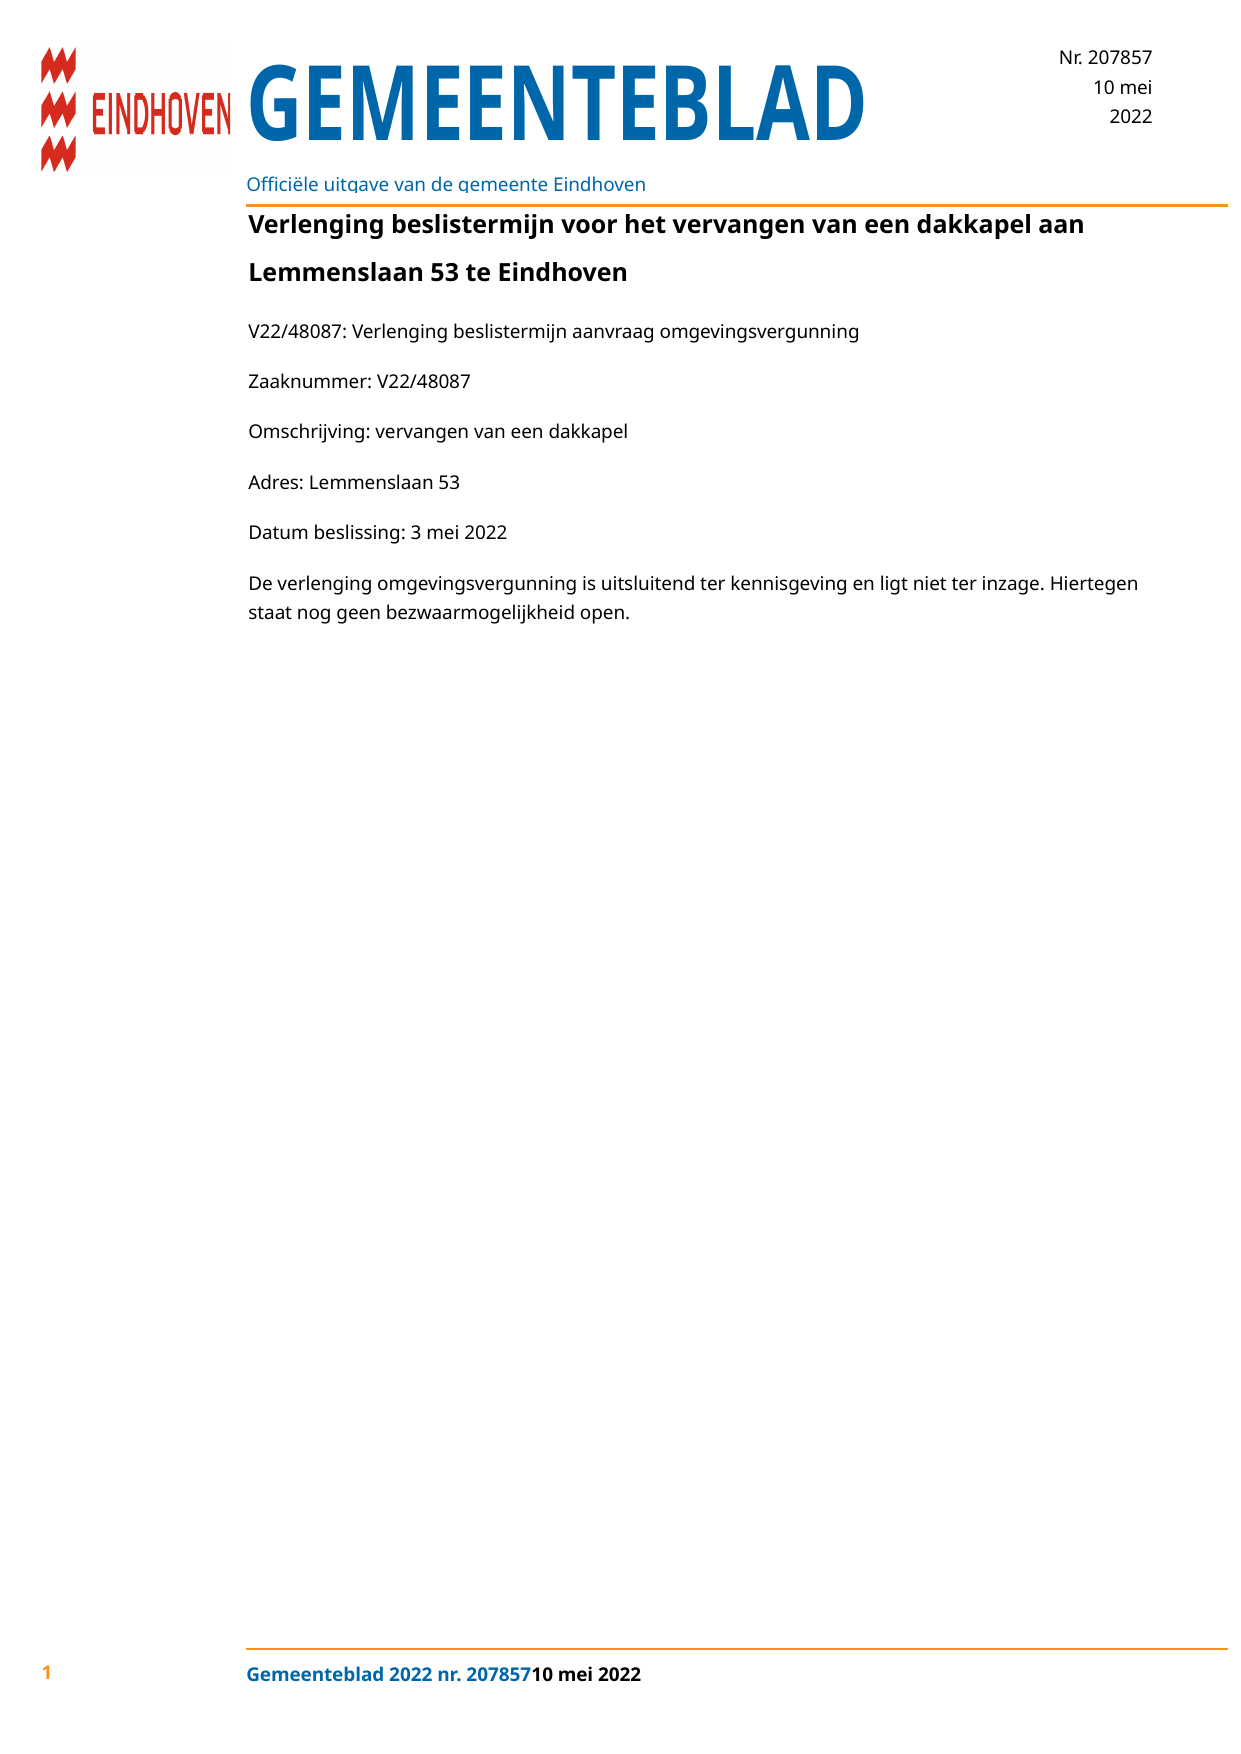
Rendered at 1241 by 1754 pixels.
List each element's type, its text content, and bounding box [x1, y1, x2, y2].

text Adres: Lemmenslaan 53 [248, 469, 1152, 495]
text Verlenging beslistermijn voor het vervangen van een dakkapel aan Lemmenslaan 53 te Eindhoven [248, 207, 1152, 288]
text Datum beslissing: 3 mei 2022 [248, 519, 1152, 545]
picture [41, 47, 231, 172]
text Zaaknummer: V22/48087 [248, 368, 1152, 394]
text V22/48087: Verlenging beslistermijn aanvraag omgevingsvergunning [248, 318, 1152, 344]
text De verlenging omgevingsvergunning is uitsluitend ter kennisgeving en ligt niet ter inzage. Hiertegen staat nog geen bezwaarmogelijkheid open. [248, 570, 1152, 625]
text Omschrijving: vervangen van een dakkapel [248, 419, 1152, 444]
